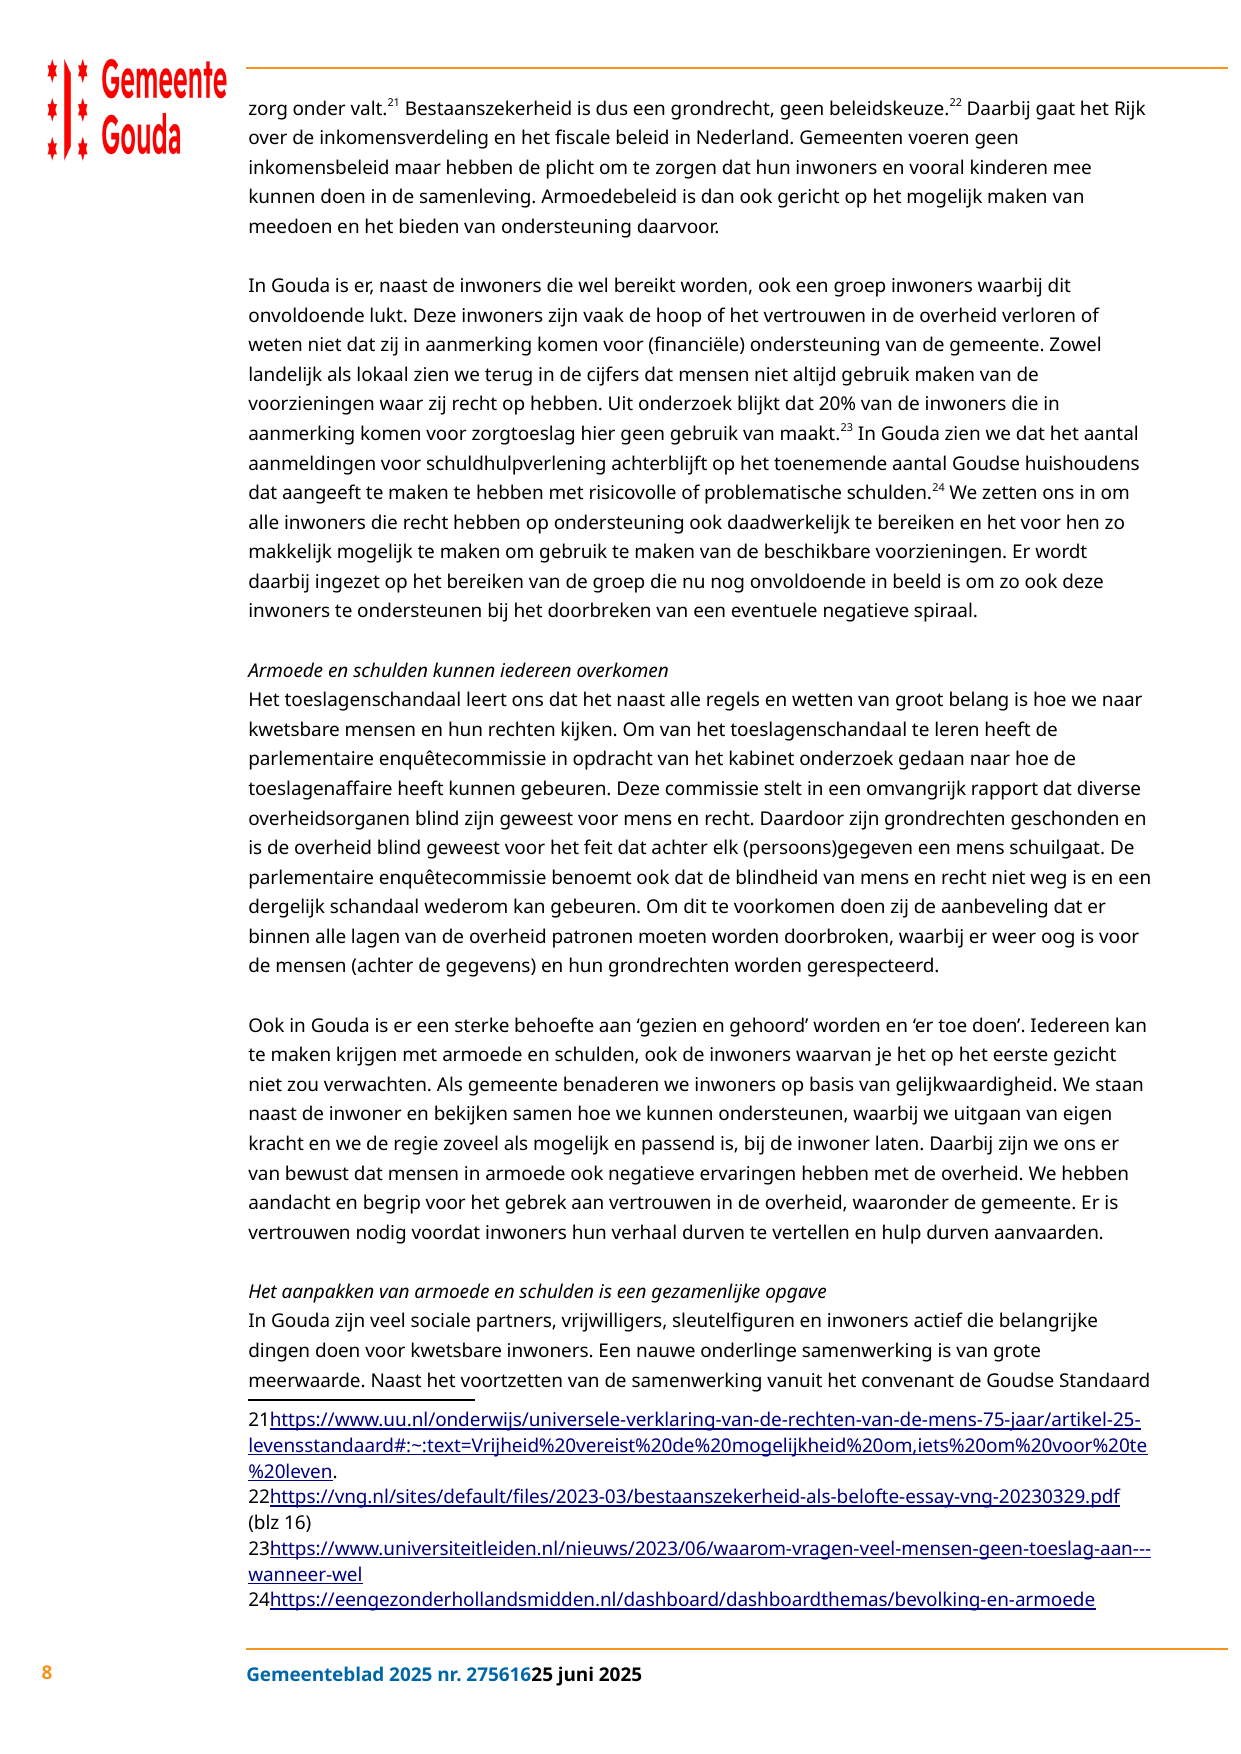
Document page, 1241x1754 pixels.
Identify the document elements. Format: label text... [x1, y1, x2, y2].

text zorg onder valt. Bestaanszekerheid is dus een grondrecht, geen beleidskeuze. Daarbij gaat het Rijk over de inkomensverdeling en het fiscale beleid in Nederland. Gemeenten voeren geen inkomensbeleid maar hebben de plicht om te zorgen dat hun inwoners en vooral kinderen mee kunnen doen in de samenleving. Armoedebeleid is dan ook gericht op het mogelijk maken van meedoen en het bieden van ondersteuning daarvoor. [248, 95, 1152, 239]
text Het toeslagenschandaal leert ons dat het naast alle regels en wetten van groot belang is hoe we naar kwetsbare mensen en hun rechten kijken. Om van het toeslagenschandaal te leren heeft de parlementaire enquêtecommissie in opdracht van het kabinet onderzoek gedaan naar hoe de toeslagenaffaire heeft kunnen gebeuren. Deze commissie stelt in een omvangrijk rapport dat diverse overheidsorganen blind zijn geweest voor mens en recht. Daardoor zijn grondrechten geschonden en is de overheid blind geweest voor het feit dat achter elk (persoons)gegeven een mens schuilgaat. De parlementaire enquêtecommissie benoemt ook dat de blindheid van mens en recht niet weg is en een dergelijk schandaal wederom kan gebeuren. Om dit te voorkomen doen zij de aanbeveling dat er binnen alle lagen van de overheid patronen moeten worden doorbroken, waarbij er weer oog is voor de mensen (achter de gegevens) en hun grondrechten worden gerespecteerd. [248, 686, 1152, 978]
text https://www.uu.nl/onderwijs/universele-verklaring-van-de-rechten-van-de-mens-75-jaar/artikel-25-levensstandaard#:~:text=Vrijheid%20vereist%20de%20mogelijkheid%20om,iets%20om%20voor%20te%20leven. [248, 1406, 1152, 1483]
text https://www.universiteitleiden.nl/nieuws/2023/06/waarom-vragen-veel-mensen-geen-toeslag-aan---wanneer-wel [248, 1535, 1152, 1586]
text Het aanpakken van armoede en schulden is een gezamenlijke opgave [248, 1278, 1152, 1304]
text In Gouda is er, naast de inwoners die wel bereikt worden, ook een groep inwoners waarbij dit onvoldoende lukt. Deze inwoners zijn vaak de hoop of het vertrouwen in de overheid verloren of weten niet dat zij in aanmerking komen voor (financiële) ondersteuning van de gemeente. Zowel landelijk als lokaal zien we terug in de cijfers dat mensen niet altijd gebruik maken van de voorzieningen waar zij recht op hebben. Uit onderzoek blijkt dat 20% van de inwoners die in aanmerking komen voor zorgtoeslag hier geen gebruik van maakt. In Gouda zien we dat het aantal aanmeldingen voor schuldhulpverlening achterblijft op het toenemende aantal Goudse huishoudens dat aangeeft te maken te hebben met risicovolle of problematische schulden. We zetten ons in om alle inwoners die recht hebben op ondersteuning ook daadwerkelijk te bereiken en het voor hen zo makkelijk mogelijk te maken om gebruik te maken van de beschikbare voorzieningen. Er wordt daarbij ingezet op het bereiken van de groep die nu nog onvoldoende in beeld is om zo ook deze inwoners te ondersteunen bij het doorbreken van een eventuele negatieve spiraal. [248, 272, 1152, 623]
text Ook in Gouda is er een sterke behoefte aan ‘gezien en gehoord’ worden en ‘er toe doen’. Iedereen kan te maken krijgen met armoede en schulden, ook de inwoners waarvan je het op het eerste gezicht niet zou verwachten. Als gemeente benaderen we inwoners op basis van gelijkwaardigheid. We staan naast de inwoner en bekijken samen hoe we kunnen ondersteunen, waarbij we uitgaan van eigen kracht en we de regie zoveel als mogelijk en passend is, bij de inwoner laten. Daarbij zijn we ons er van bewust dat mensen in armoede ook negatieve ervaringen hebben met de overheid. We hebben aandacht en begrip voor het gebrek aan vertrouwen in de overheid, waaronder de gemeente. Er is vertrouwen nodig voordat inwoners hun verhaal durven te vertellen en hulp durven aanvaarden. [248, 1012, 1152, 1245]
text In Gouda zijn veel sociale partners, vrijwilligers, sleutelfiguren en inwoners actief die belangrijke dingen doen voor kwetsbare inwoners. Een nauwe onderlinge samenwerking is van grote meerwaarde. Naast het voortzetten van de samenwerking vanuit het convenant de Goudse Standaard [248, 1308, 1152, 1393]
picture [41, 47, 231, 172]
text https://eengezonderhollandsmidden.nl/dashboard/dashboardthemas/bevolking-en-armoede [248, 1586, 1152, 1612]
text Armoede en schulden kunnen iedereen overkomen [248, 657, 1152, 683]
text https://vng.nl/sites/default/files/2023-03/bestaanszekerheid-als-belofte-essay-vng-20230329.pdf (blz 16) [248, 1483, 1152, 1535]
